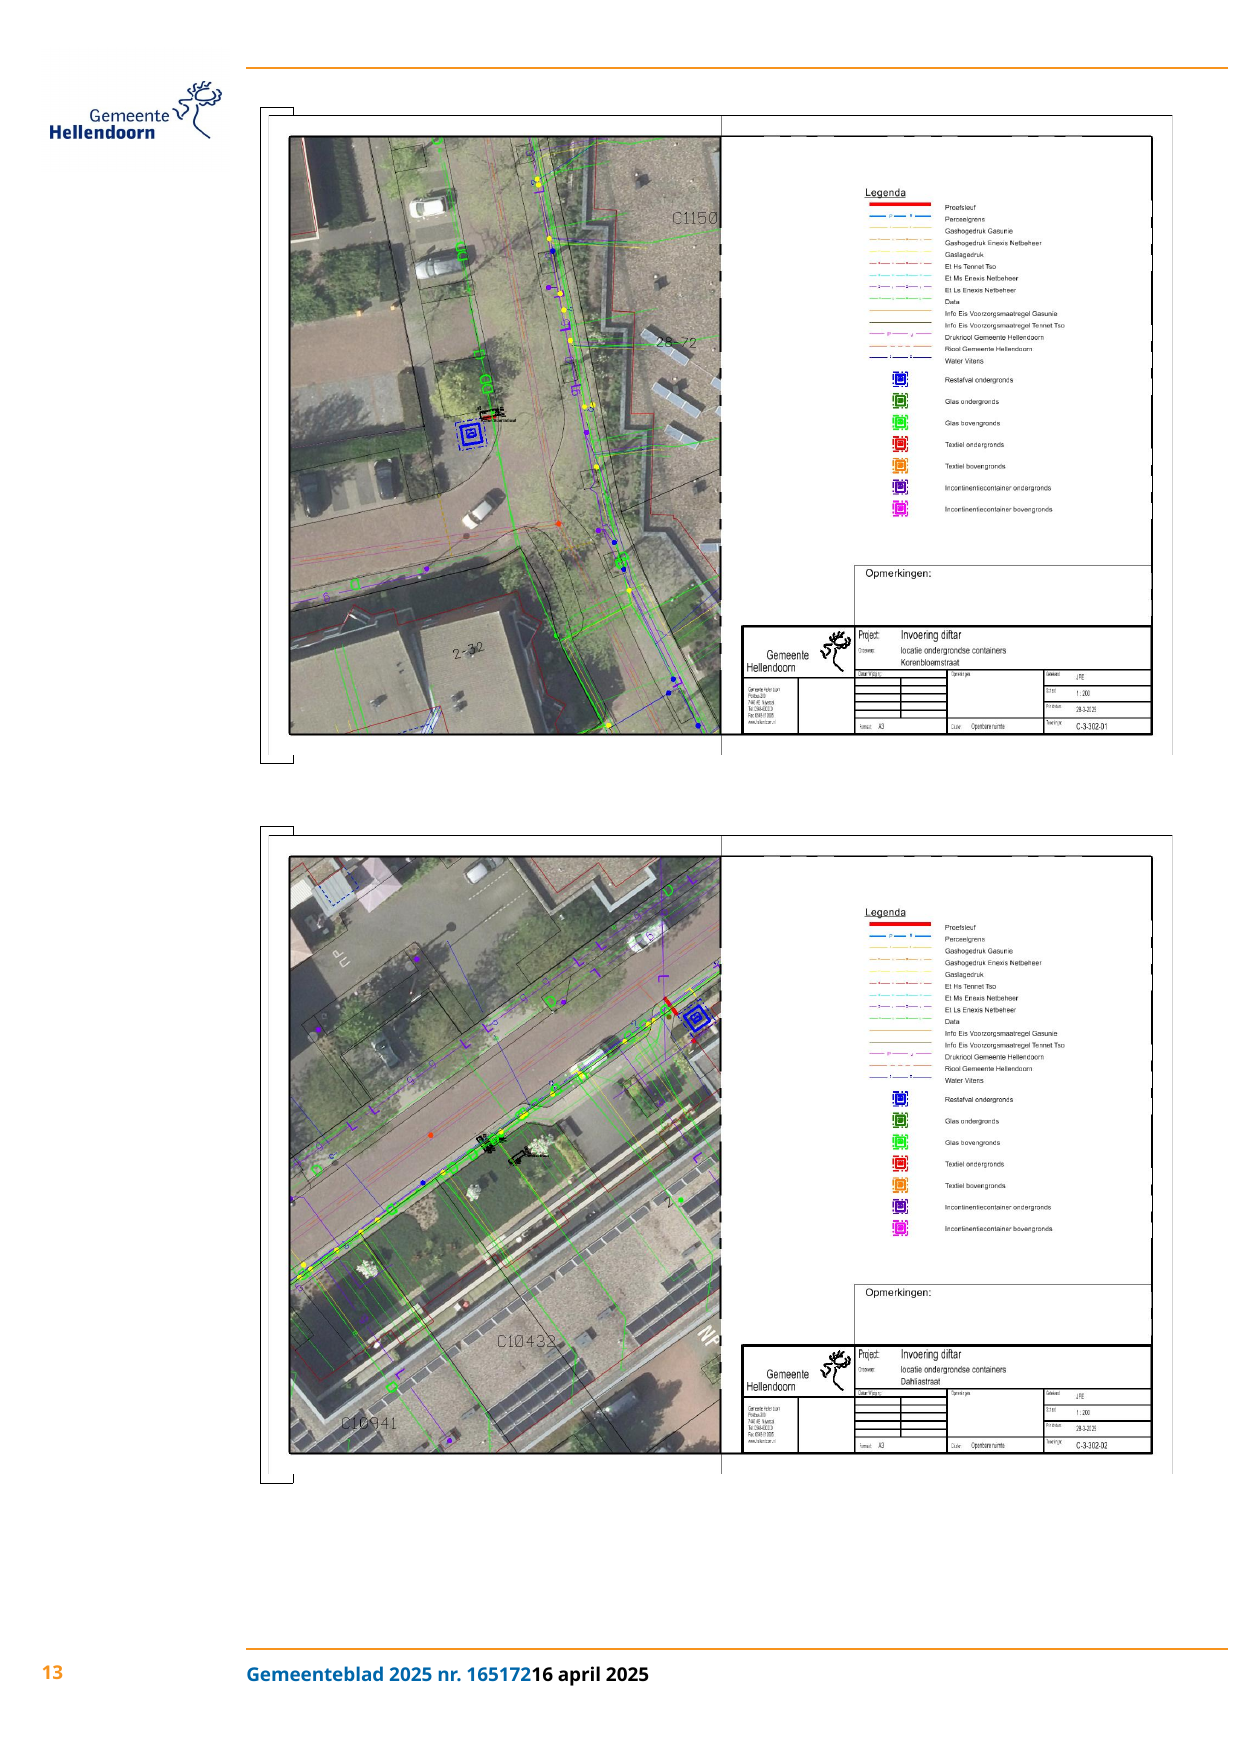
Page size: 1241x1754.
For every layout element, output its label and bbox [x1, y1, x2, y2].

picture [268, 835, 1173, 1474]
picture [41, 47, 231, 172]
picture [268, 115, 1173, 755]
